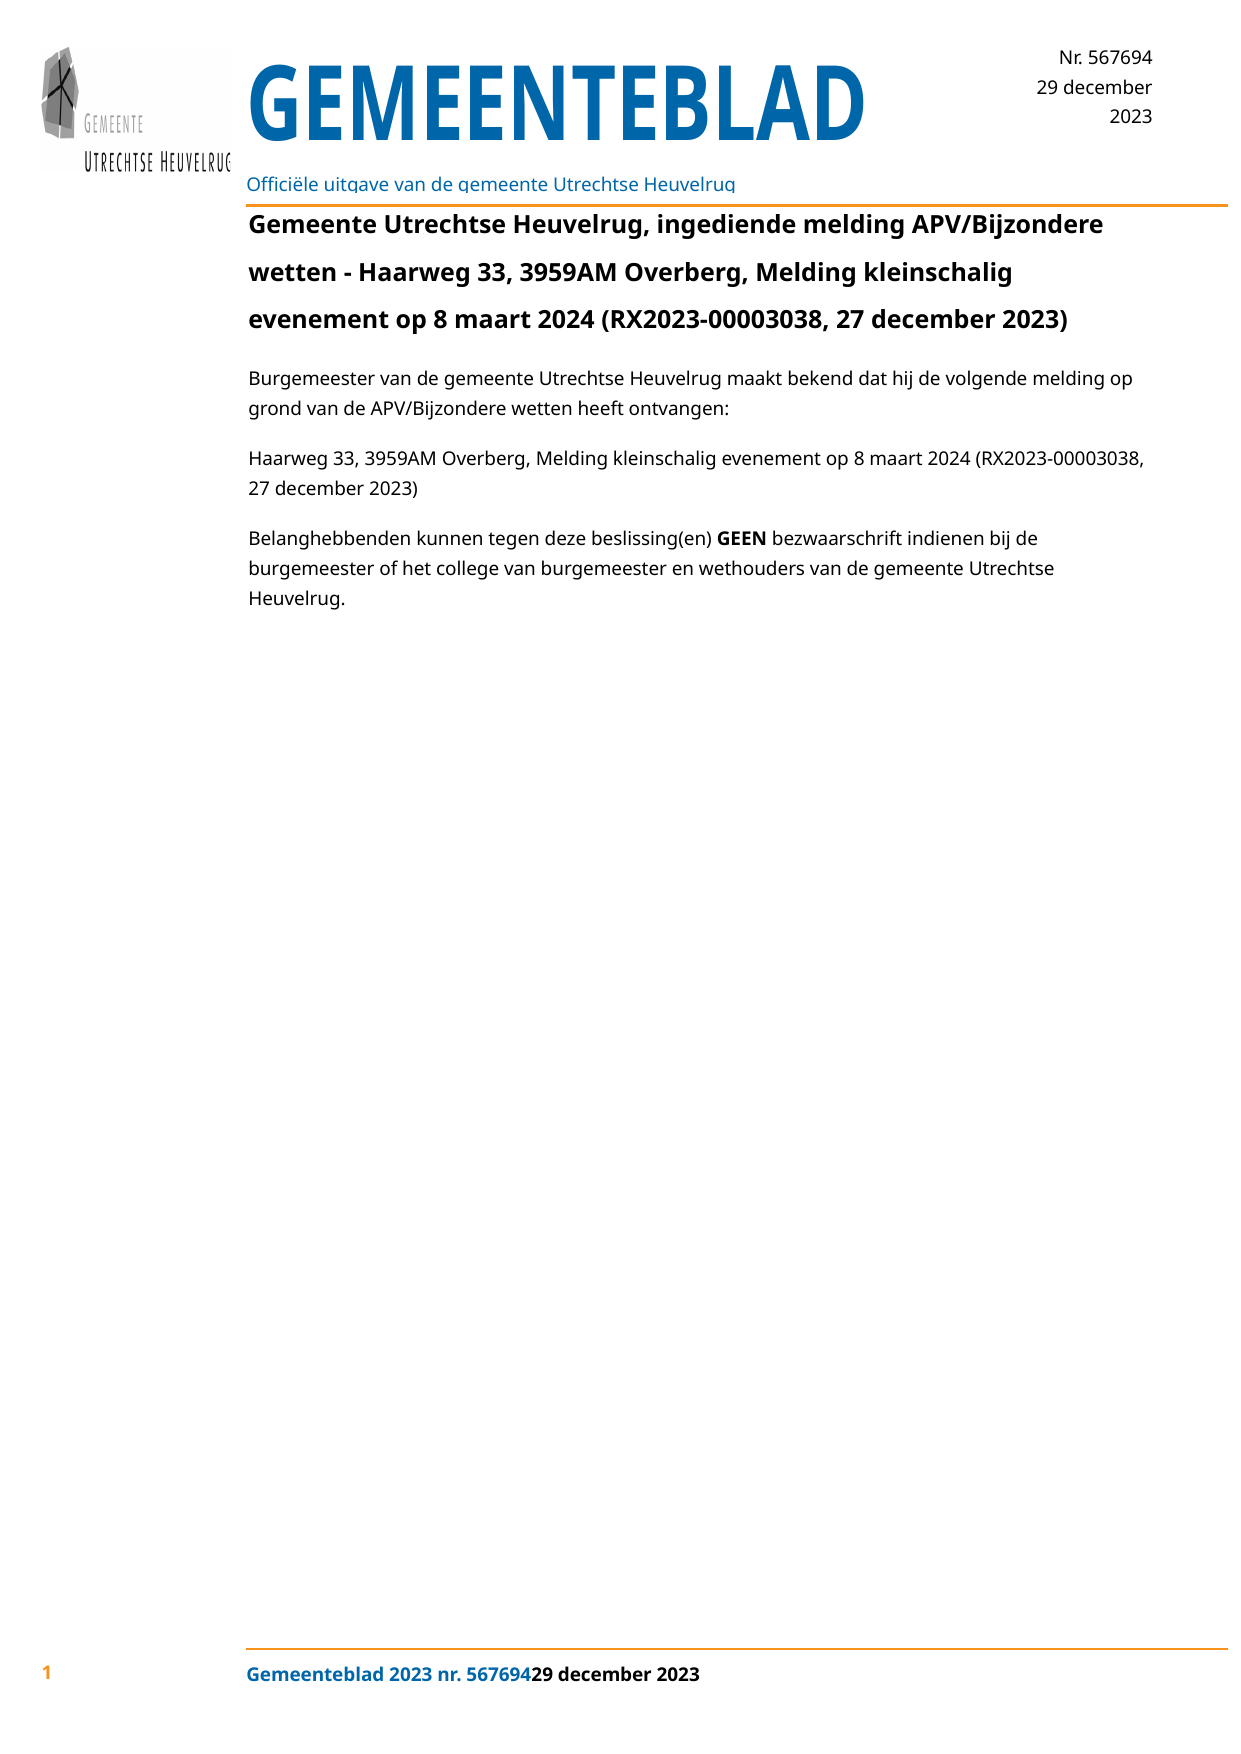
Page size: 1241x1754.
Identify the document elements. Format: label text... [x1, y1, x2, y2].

text Haarweg 33, 3959AM Overberg, Melding kleinschalig evenement op 8 maart 2024 (RX2023-00003038, 27 december 2023) [248, 446, 1152, 501]
text Belanghebbenden kunnen tegen deze beslissing(en) GEEN bezwaarschrift indienen bij de burgemeester of het college van burgemeester en wethouders van de gemeente Utrechtse Heuvelrug. [248, 526, 1152, 610]
picture [41, 47, 231, 172]
text Gemeente Utrechtse Heuvelrug, ingediende melding APV/Bijzondere wetten - Haarweg 33, 3959AM Overberg, Melding kleinschalig evenement op 8 maart 2024 (RX2023-00003038, 27 december 2023) [248, 207, 1152, 336]
text Burgemeester van de gemeente Utrechtse Heuvelrug maakt bekend dat hij de volgende melding op grond van de APV/Bijzondere wetten heeft ontvangen: [248, 366, 1152, 421]
